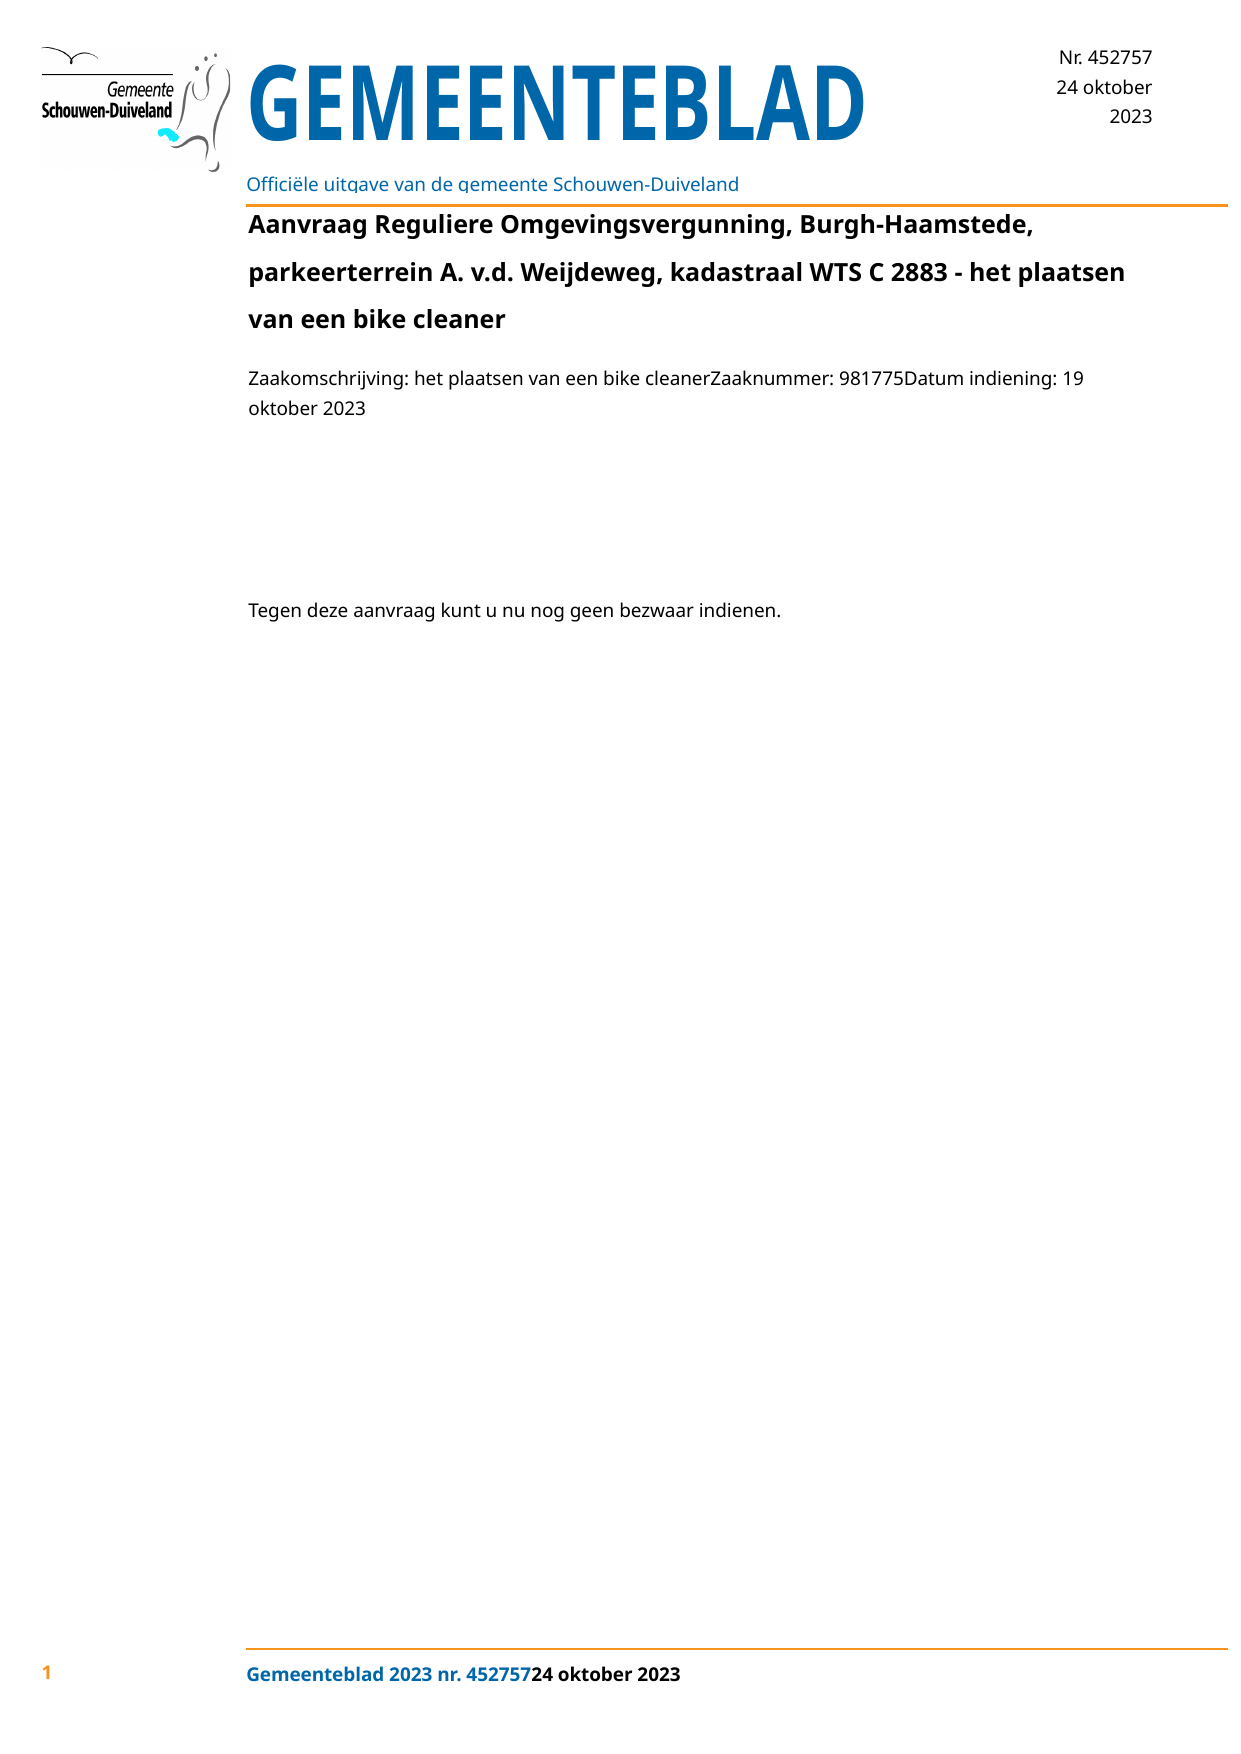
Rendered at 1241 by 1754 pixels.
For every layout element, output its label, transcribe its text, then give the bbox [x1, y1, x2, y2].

text Zaakomschrijving: het plaatsen van een bike cleanerZaaknummer: 981775Datum indiening: 19 oktober 2023 [248, 366, 1152, 421]
text Aanvraag Reguliere Omgevingsvergunning, Burgh-Haamstede, parkeerterrein A. v.d. Weijdeweg, kadastraal WTS C 2883 - het plaatsen van een bike cleaner [248, 207, 1152, 336]
picture [41, 47, 231, 172]
text Tegen deze aanvraag kunt u nu nog geen bezwaar indienen. [248, 597, 1152, 622]
